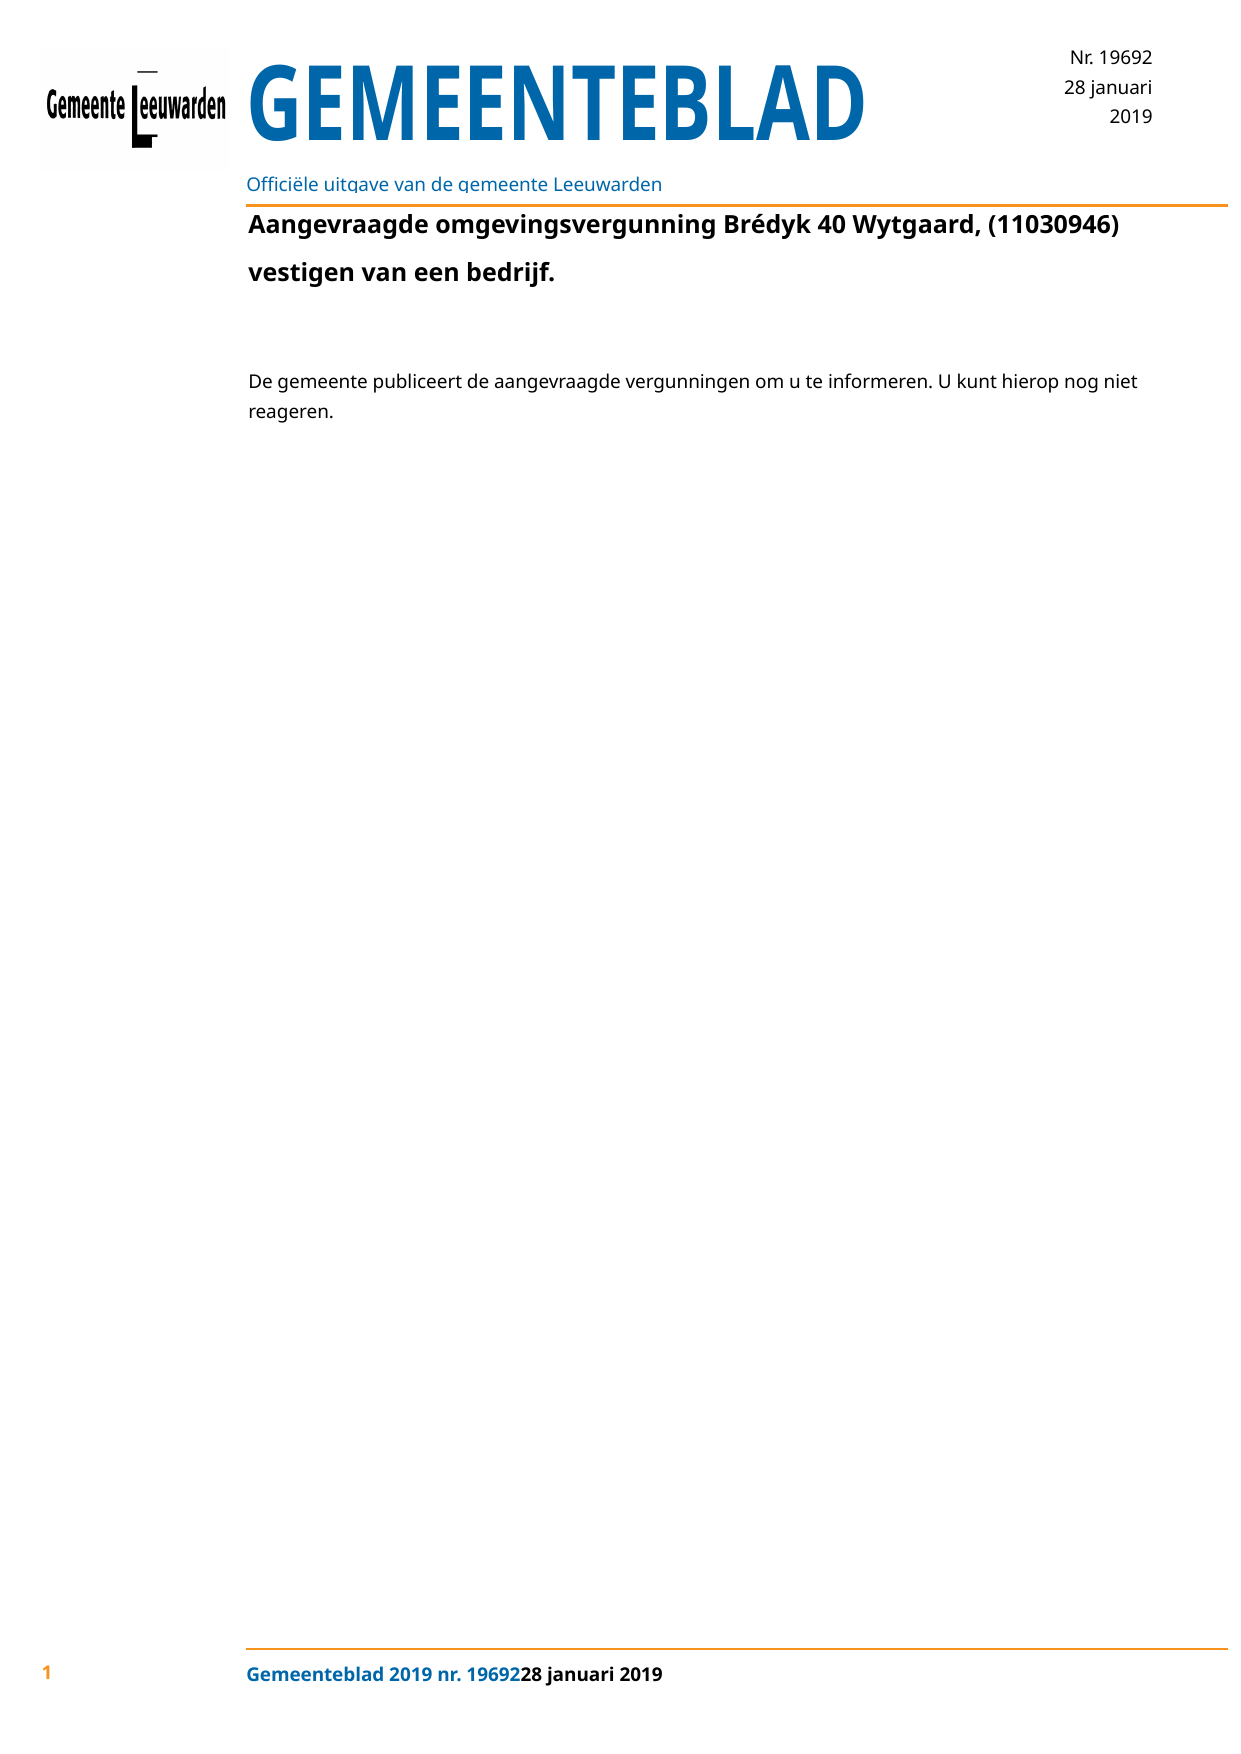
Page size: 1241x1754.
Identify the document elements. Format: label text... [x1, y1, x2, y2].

picture [41, 47, 231, 172]
text Aangevraagde omgevingsvergunning Brédyk 40 Wytgaard, (11030946) vestigen van een bedrijf. [248, 207, 1152, 288]
text De gemeente publiceert de aangevraagde vergunningen om u te informeren. U kunt hierop nog niet reageren. [248, 368, 1152, 424]
